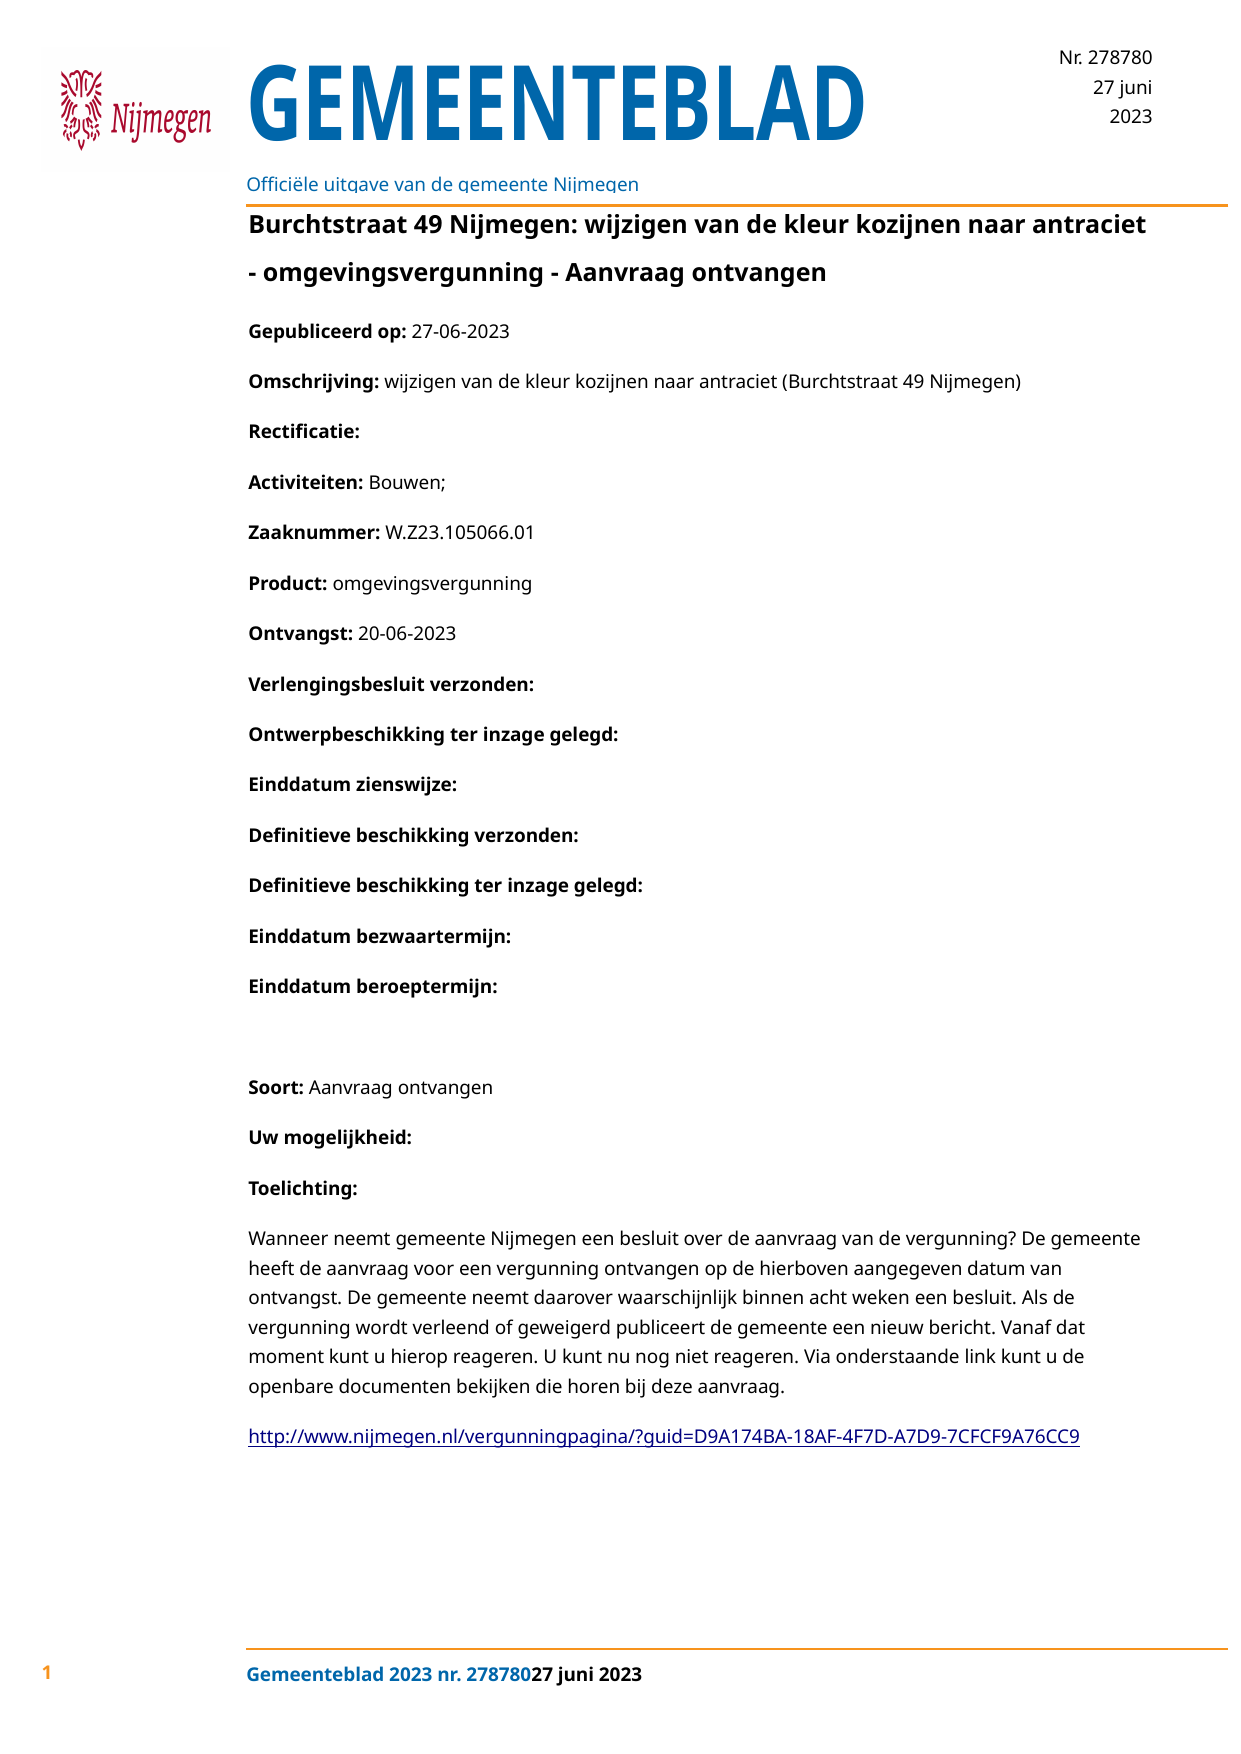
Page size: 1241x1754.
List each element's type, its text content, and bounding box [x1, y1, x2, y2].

text Product: omgevingsvergunning [248, 570, 1152, 596]
text Soort: Aanvraag ontvangen [248, 1074, 1152, 1100]
text Burchtstraat 49 Nijmegen: wijzigen van de kleur kozijnen naar antraciet - omgevingsvergunning - Aanvraag ontvangen [248, 207, 1152, 288]
text Einddatum zienswijze: [248, 772, 1152, 797]
text Gepubliceerd op: 27-06-2023 [248, 318, 1152, 344]
text Definitieve beschikking verzonden: [248, 822, 1152, 848]
text Definitieve beschikking ter inzage gelegd: [248, 872, 1152, 898]
text Einddatum beroeptermijn: [248, 973, 1152, 999]
text Verlengingsbesluit verzonden: [248, 671, 1152, 697]
text Zaaknummer: W.Z23.105066.01 [248, 519, 1152, 545]
text Rectificatie: [248, 419, 1152, 444]
text Ontvangst: 20-06-2023 [248, 620, 1152, 646]
text Omschrijving: wijzigen van de kleur kozijnen naar antraciet (Burchtstraat 49 Nijmegen) [248, 368, 1152, 394]
picture [41, 47, 231, 172]
text Uw mogelijkheid: [248, 1124, 1152, 1150]
text Activiteiten: Bouwen; [248, 469, 1152, 495]
text Einddatum bezwaartermijn: [248, 923, 1152, 949]
text http://www.nijmegen.nl/vergunningpagina/?guid=D9A174BA-18AF-4F7D-A7D9-7CFCF9A76CC9 [248, 1424, 1152, 1449]
text Wanneer neemt gemeente Nijmegen een besluit over de aanvraag van de vergunning? De gemeente heeft de aanvraag voor een vergunning ontvangen op de hierboven aangegeven datum van ontvangst. De gemeente neemt daarover waarschijnlijk binnen acht weken een besluit. Als de vergunning wordt verleend of geweigerd publiceert de gemeente een nieuw bericht. Vanaf dat moment kunt u hierop reageren. U kunt nu nog niet reageren. Via onderstaande link kunt u de openbare documenten bekijken die horen bij deze aanvraag. [248, 1225, 1152, 1399]
text Ontwerpbeschikking ter inzage gelegd: [248, 721, 1152, 747]
text Toelichting: [248, 1175, 1152, 1201]
